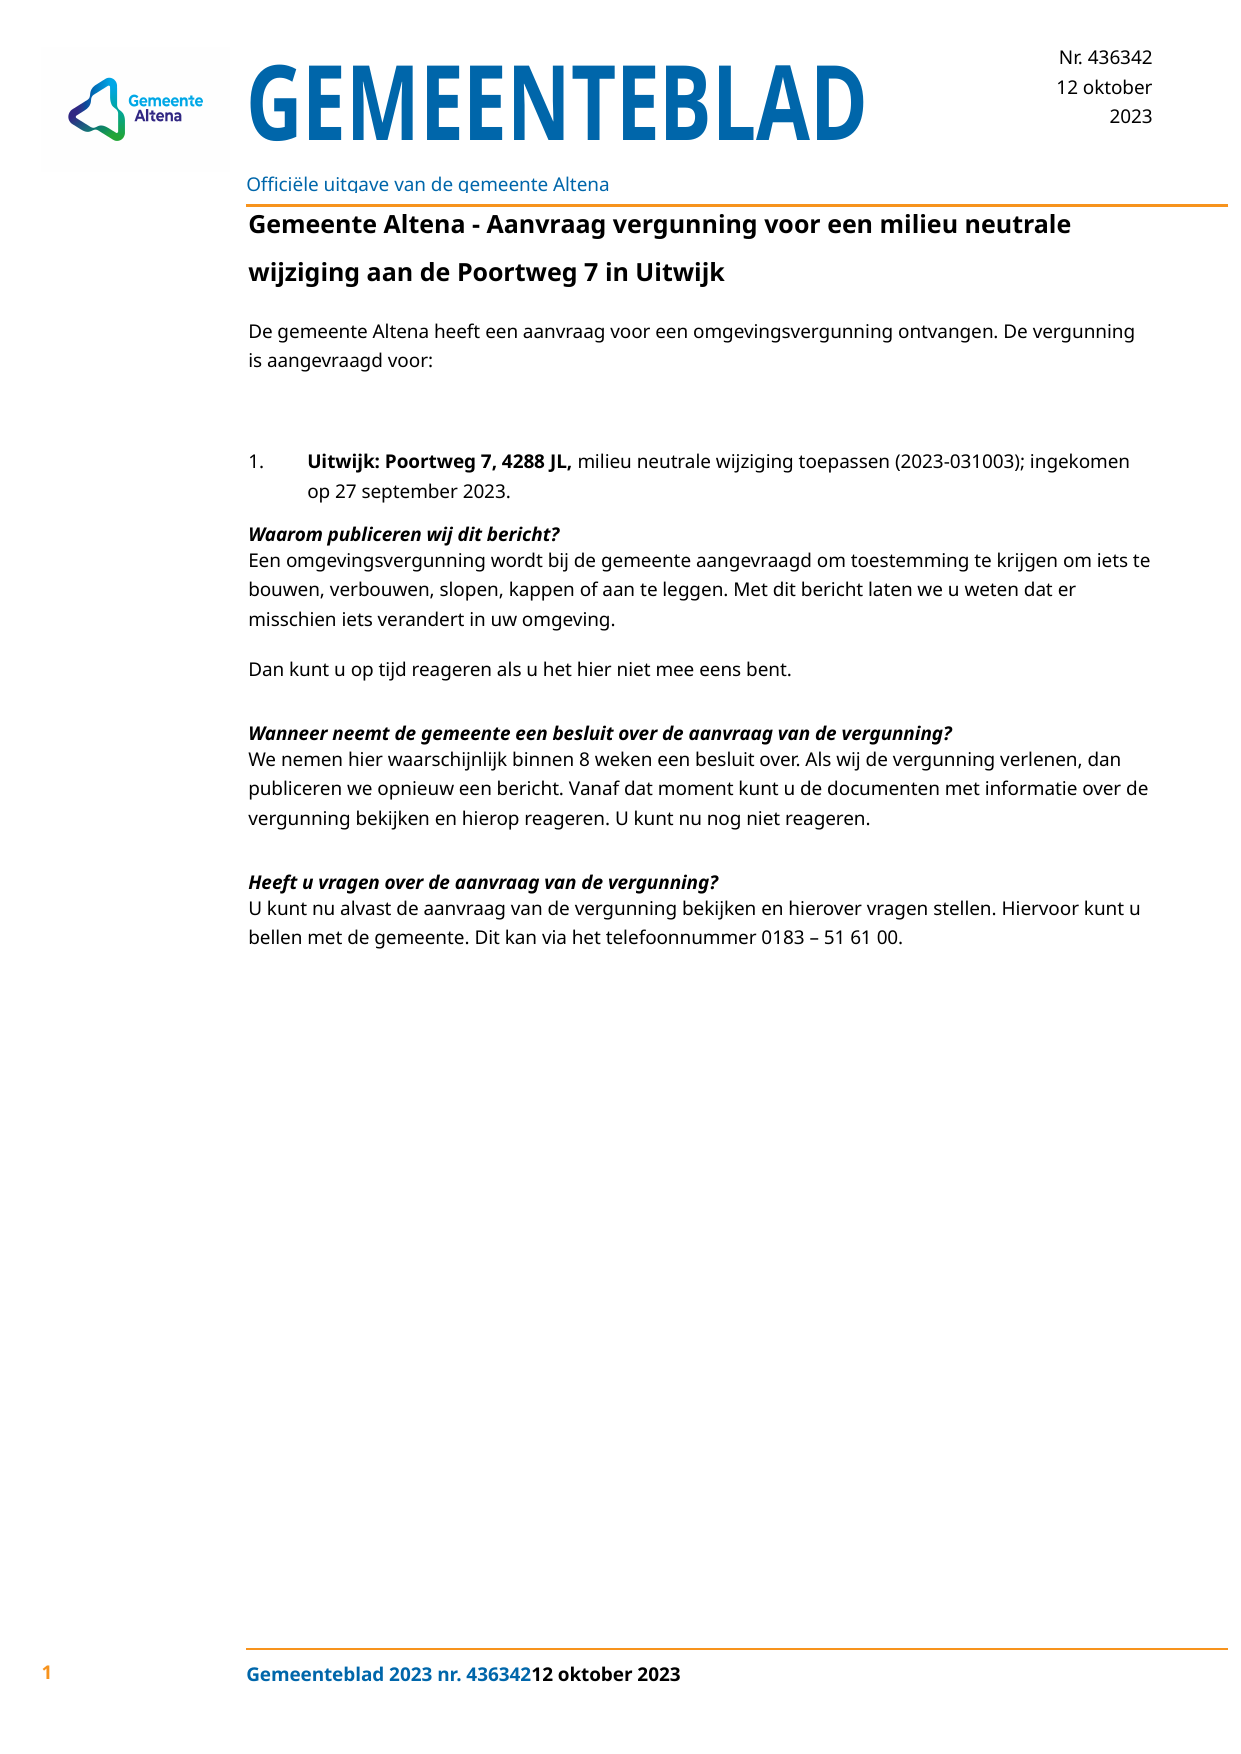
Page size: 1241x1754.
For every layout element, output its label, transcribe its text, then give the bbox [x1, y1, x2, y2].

text We nemen hier waarschijnlijk binnen 8 weken een besluit over. Als wij de vergunning verlenen, dan publiceren we opnieuw een bericht. Vanaf dat moment kunt u de documenten met informatie over de vergunning bekijken en hierop reageren. U kunt nu nog niet reageren. [248, 746, 1152, 831]
text Dan kunt u op tijd reageren als u het hier niet mee eens bent. [248, 656, 1152, 682]
text U kunt nu alvast de aanvraag van de vergunning bekijken en hierover vragen stellen. Hiervoor kunt u bellen met de gemeente. Dit kan via het telefoonnummer 0183 – 51 61 00. [248, 895, 1152, 950]
text Wanneer neemt de gemeente een besluit over de aanvraag van de vergunning? [248, 720, 1152, 746]
picture [41, 47, 231, 172]
text Gemeente Altena - Aanvraag vergunning voor een milieu neutrale wijziging aan de Poortweg 7 in Uitwijk [248, 207, 1152, 288]
text Waarom publiceren wij dit bericht? [248, 521, 1152, 547]
text Een omgevingsvergunning wordt bij de gemeente aangevraagd om toestemming te krijgen om iets te bouwen, verbouwen, slopen, kappen of aan te leggen. Met dit bericht laten we u weten dat er misschien iets verandert in uw omgeving. [248, 547, 1152, 632]
list Uitwijk: Poortweg 7, 4288 JL, milieu neutrale wijziging toepassen (2023-031003); ingekomen op 27 september 2023. [248, 448, 1152, 504]
text Heeft u vragen over de aanvraag van de vergunning? [248, 869, 1152, 895]
text De gemeente Altena heeft een aanvraag voor een omgevingsvergunning ontvangen. De vergunning is aangevraagd voor: [248, 318, 1152, 373]
